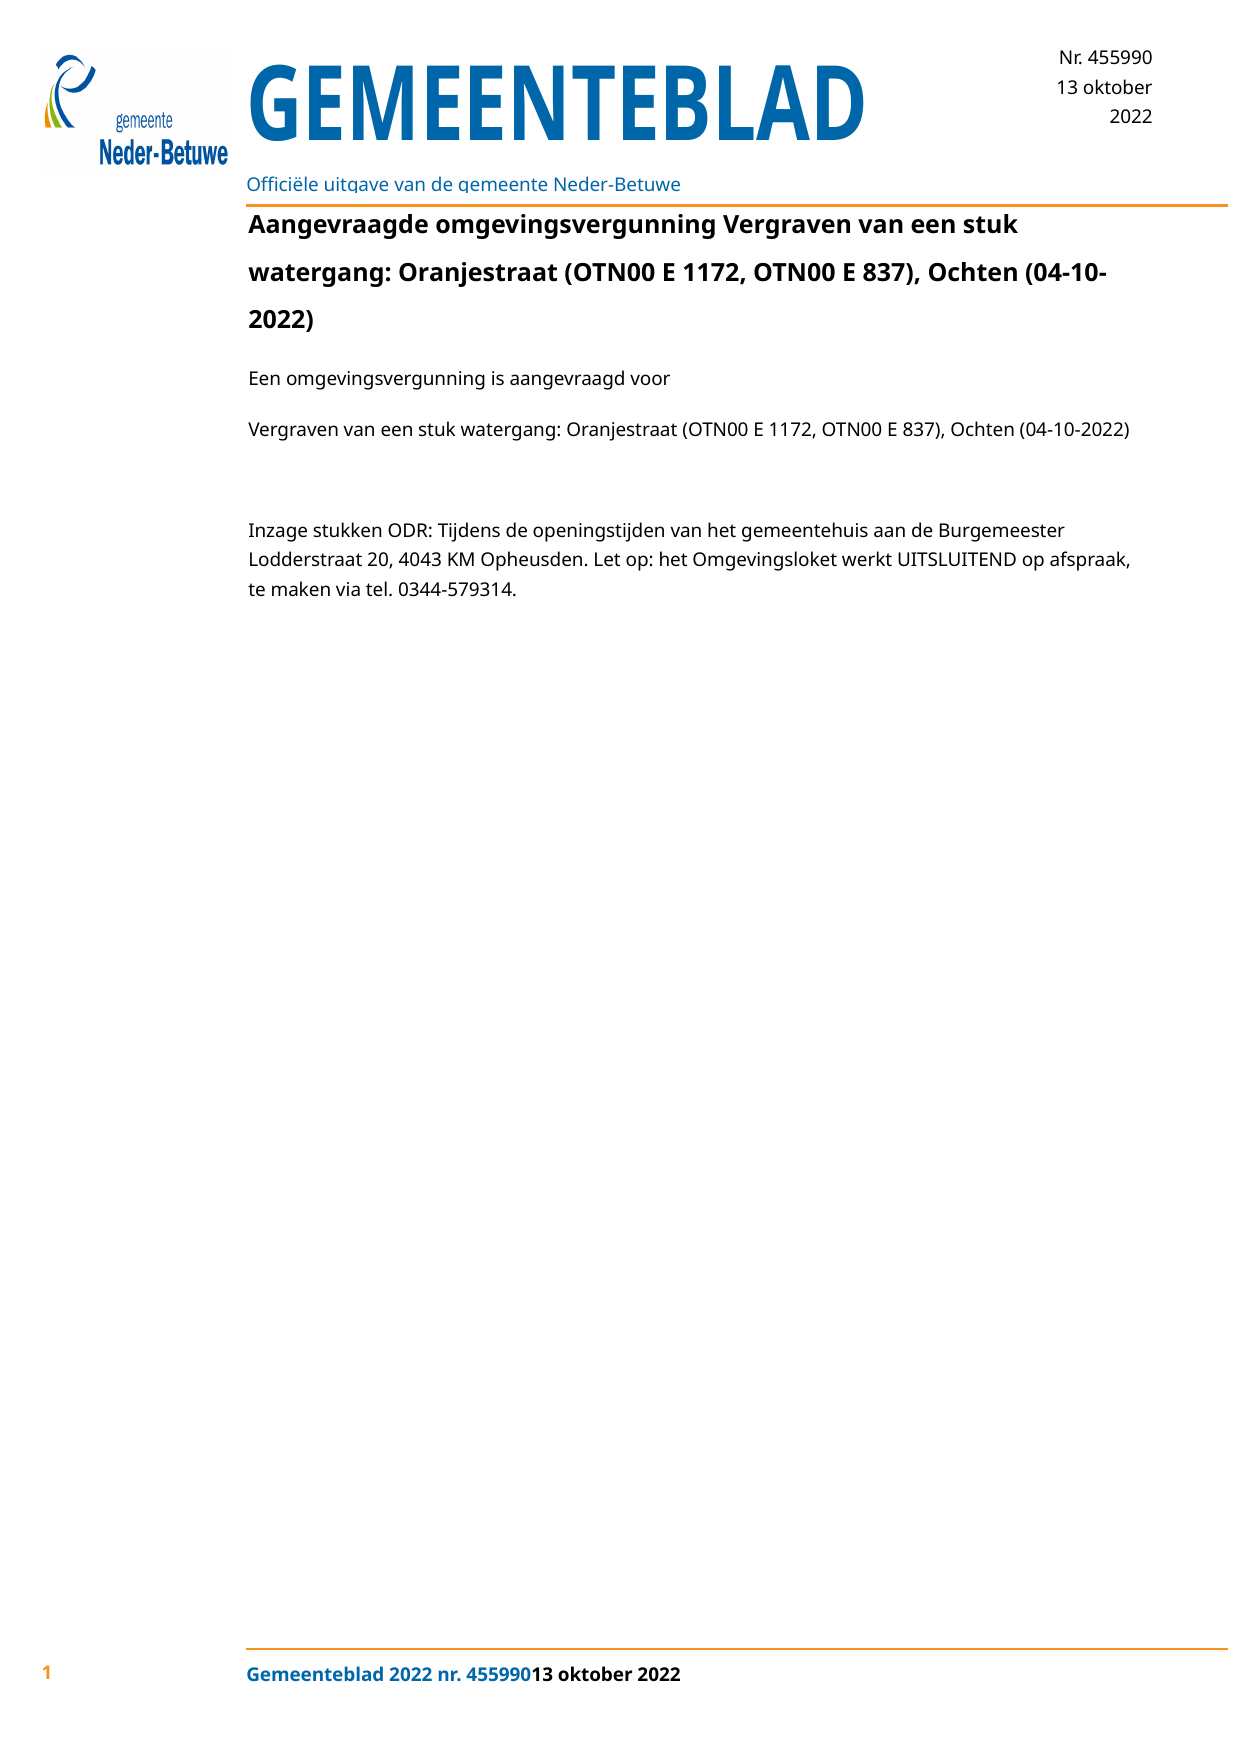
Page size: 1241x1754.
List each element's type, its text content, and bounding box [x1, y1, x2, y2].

text Aangevraagde omgevingsvergunning Vergraven van een stuk watergang: Oranjestraat (OTN00 E 1172, OTN00 E 837), Ochten (04-10-2022) [248, 207, 1152, 336]
text Inzage stukken ODR: Tijdens de openingstijden van het gemeentehuis aan de Burgemeester Lodderstraat 20, 4043 KM Opheusden. Let op: het Omgevingsloket werkt UITSLUITEND op afspraak, te maken via tel. 0344-579314. [248, 517, 1152, 602]
picture [41, 47, 231, 172]
text Vergraven van een stuk watergang: Oranjestraat (OTN00 E 1172, OTN00 E 837), Ochten (04-10-2022) [248, 416, 1152, 442]
text Een omgevingsvergunning is aangevraagd voor [248, 366, 1152, 391]
